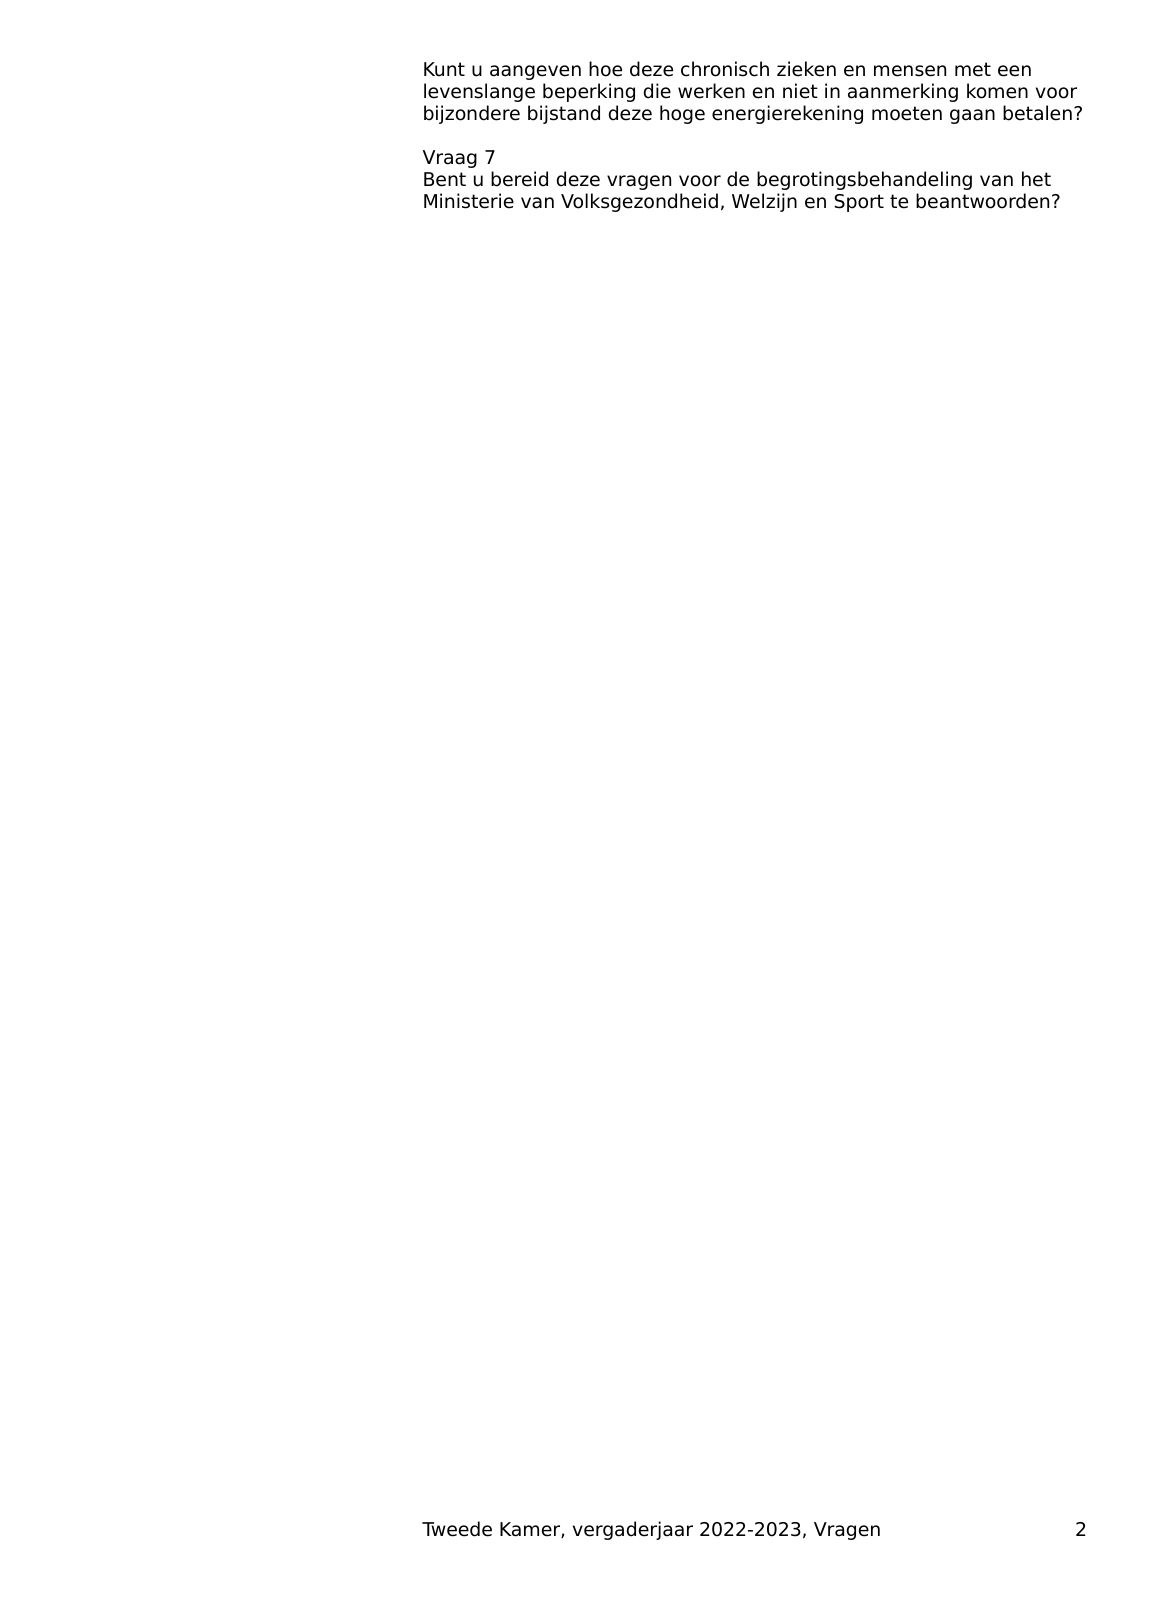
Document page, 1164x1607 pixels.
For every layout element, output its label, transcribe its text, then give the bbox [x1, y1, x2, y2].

text Bent u bereid deze vragen voor de begrotingsbehandeling van het Ministerie van Volksgezondheid, Welzijn en Sport te beantwoorden? [422, 169, 1087, 213]
text Kunt u aangeven hoe deze chronisch zieken en mensen met een levenslange beperking die werken en niet in aanmerking komen voor bijzondere bijstand deze hoge energierekening moeten gaan betalen? [422, 59, 1087, 125]
text Vraag 7 [422, 147, 1087, 169]
